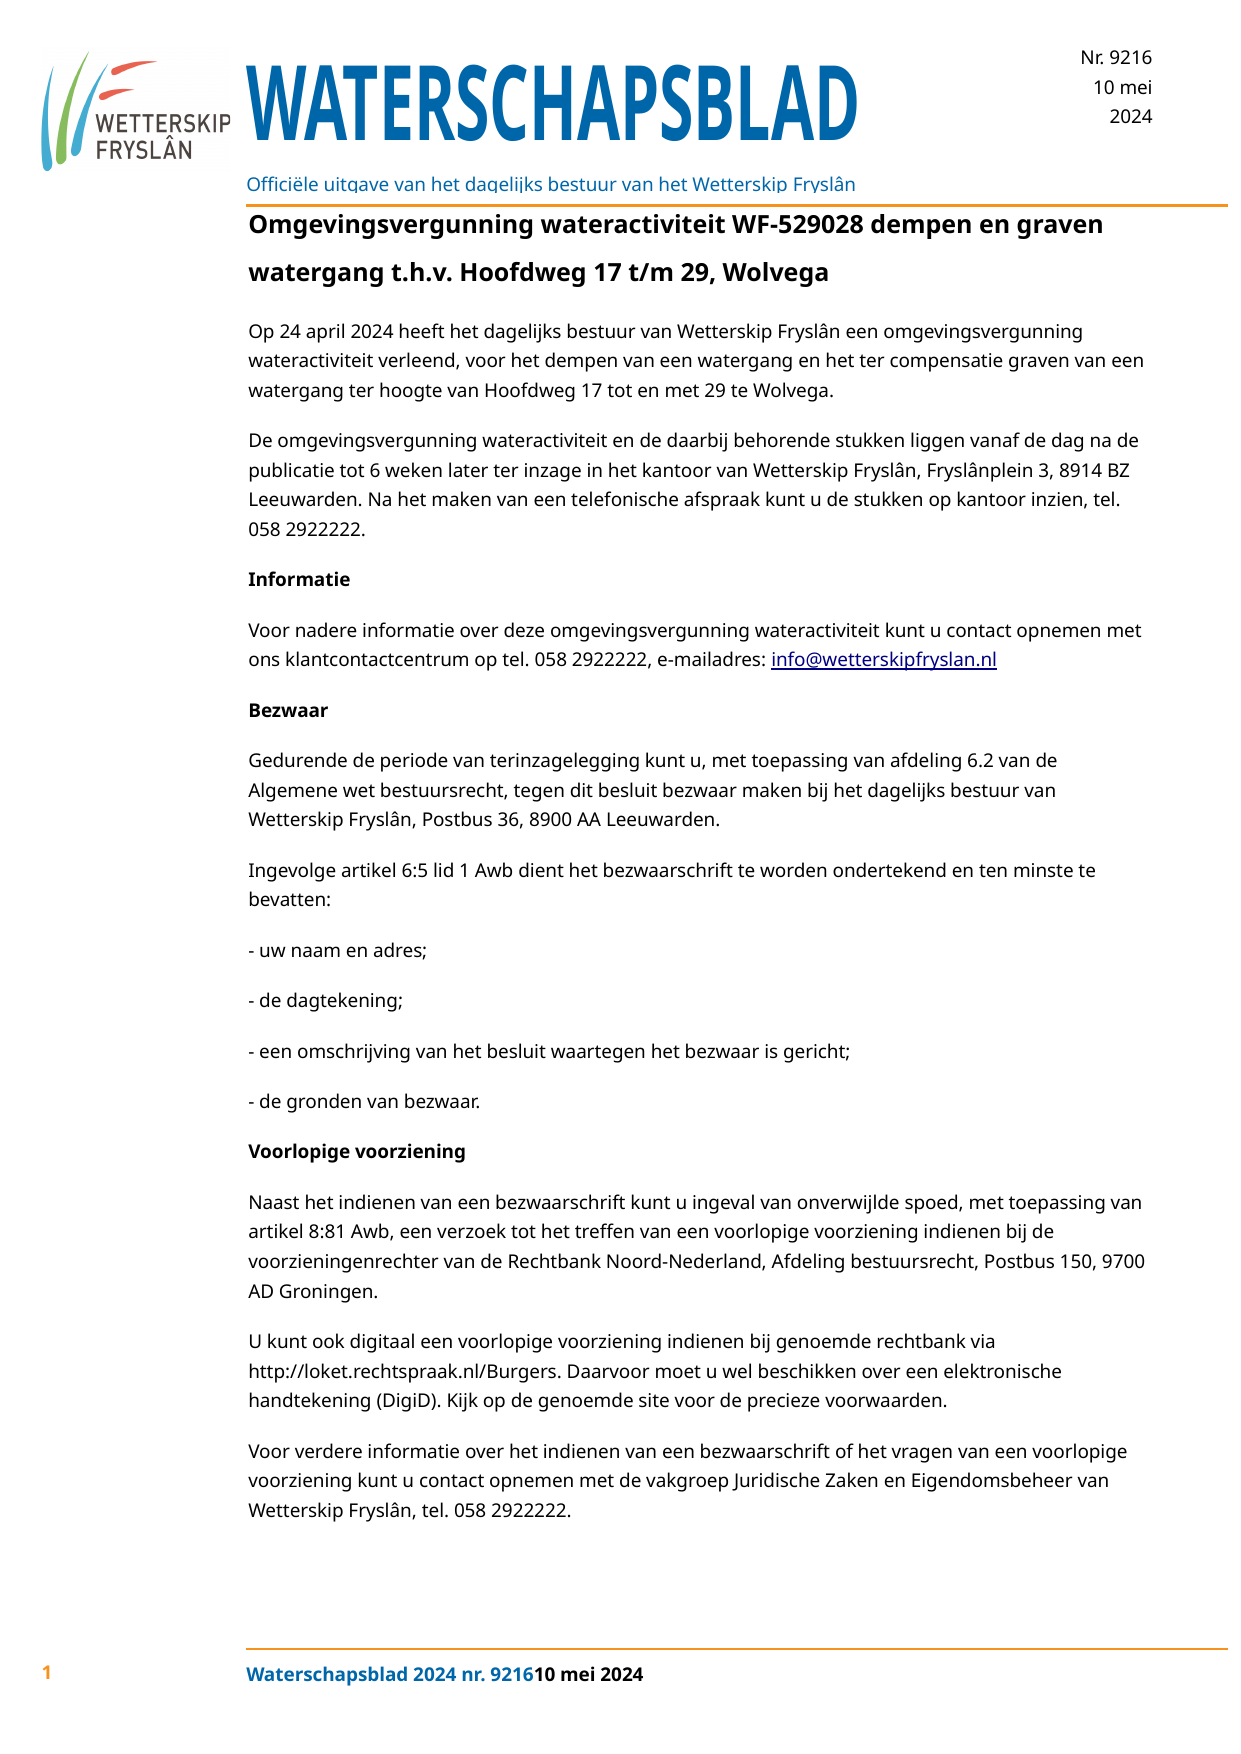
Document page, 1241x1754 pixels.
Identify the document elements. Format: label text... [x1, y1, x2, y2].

text Gedurende de periode van terinzagelegging kunt u, met toepassing van afdeling 6.2 van de Algemene wet bestuursrecht, tegen dit besluit bezwaar maken bij het dagelijks bestuur van Wetterskip Fryslân, Postbus 36, 8900 AA Leeuwarden. [248, 747, 1152, 832]
text - een omschrijving van het besluit waartegen het bezwaar is gericht; [248, 1038, 1152, 1064]
text - de gronden van bezwaar. [248, 1088, 1152, 1114]
text Naast het indienen van een bezwaarschrift kunt u ingeval van onverwijlde spoed, met toepassing van artikel 8:81 Awb, een verzoek tot het treffen van een voorlopige voorziening indienen bij de voorzieningenrechter van de Rechtbank Noord-Nederland, Afdeling bestuursrecht, Postbus 150, 9700 AD Groningen. [248, 1189, 1152, 1304]
text Op 24 april 2024 heeft het dagelijks bestuur van Wetterskip Fryslân een omgevingsvergunning wateractiviteit verleend, voor het dempen van een watergang en het ter compensatie graven van een watergang ter hoogte van Hoofdweg 17 tot en met 29 te Wolvega. [248, 318, 1152, 403]
text U kunt ook digitaal een voorlopige voorziening indienen bij genoemde rechtbank via http://loket.rechtspraak.nl/Burgers. Daarvoor moet u wel beschikken over een elektronische handtekening (DigiD). Kijk op de genoemde site voor de precieze voorwaarden. [248, 1328, 1152, 1413]
text Omgevingsvergunning wateractiviteit WF-529028 dempen en graven watergang t.h.v. Hoofdweg 17 t/m 29, Wolvega [248, 207, 1152, 288]
text Informatie [248, 567, 1152, 592]
text Ingevolge artikel 6:5 lid 1 Awb dient het bezwaarschrift te worden ondertekend en ten minste te bevatten: [248, 857, 1152, 912]
text - de dagtekening; [248, 987, 1152, 1013]
text - uw naam en adres; [248, 937, 1152, 963]
text Voor nadere informatie over deze omgevingsvergunning wateractiviteit kunt u contact opnemen met ons klantcontactcentrum op tel. 058 2922222, e-mailadres: info@wetterskipfryslan.nl [248, 617, 1152, 672]
picture [41, 47, 231, 172]
text Bezwaar [248, 697, 1152, 723]
text Voor verdere informatie over het indienen van een bezwaarschrift of het vragen van een voorlopige voorziening kunt u contact opnemen met de vakgroep Juridische Zaken en Eigendomsbeheer van Wetterskip Fryslân, tel. 058 2922222. [248, 1438, 1152, 1523]
text Voorlopige voorziening [248, 1139, 1152, 1164]
text De omgevingsvergunning wateractiviteit en de daarbij behorende stukken liggen vanaf de dag na de publicatie tot 6 weken later ter inzage in het kantoor van Wetterskip Fryslân, Fryslânplein 3, 8914 BZ Leeuwarden. Na het maken van een telefonische afspraak kunt u de stukken op kantoor inzien, tel. 058 2922222. [248, 427, 1152, 542]
